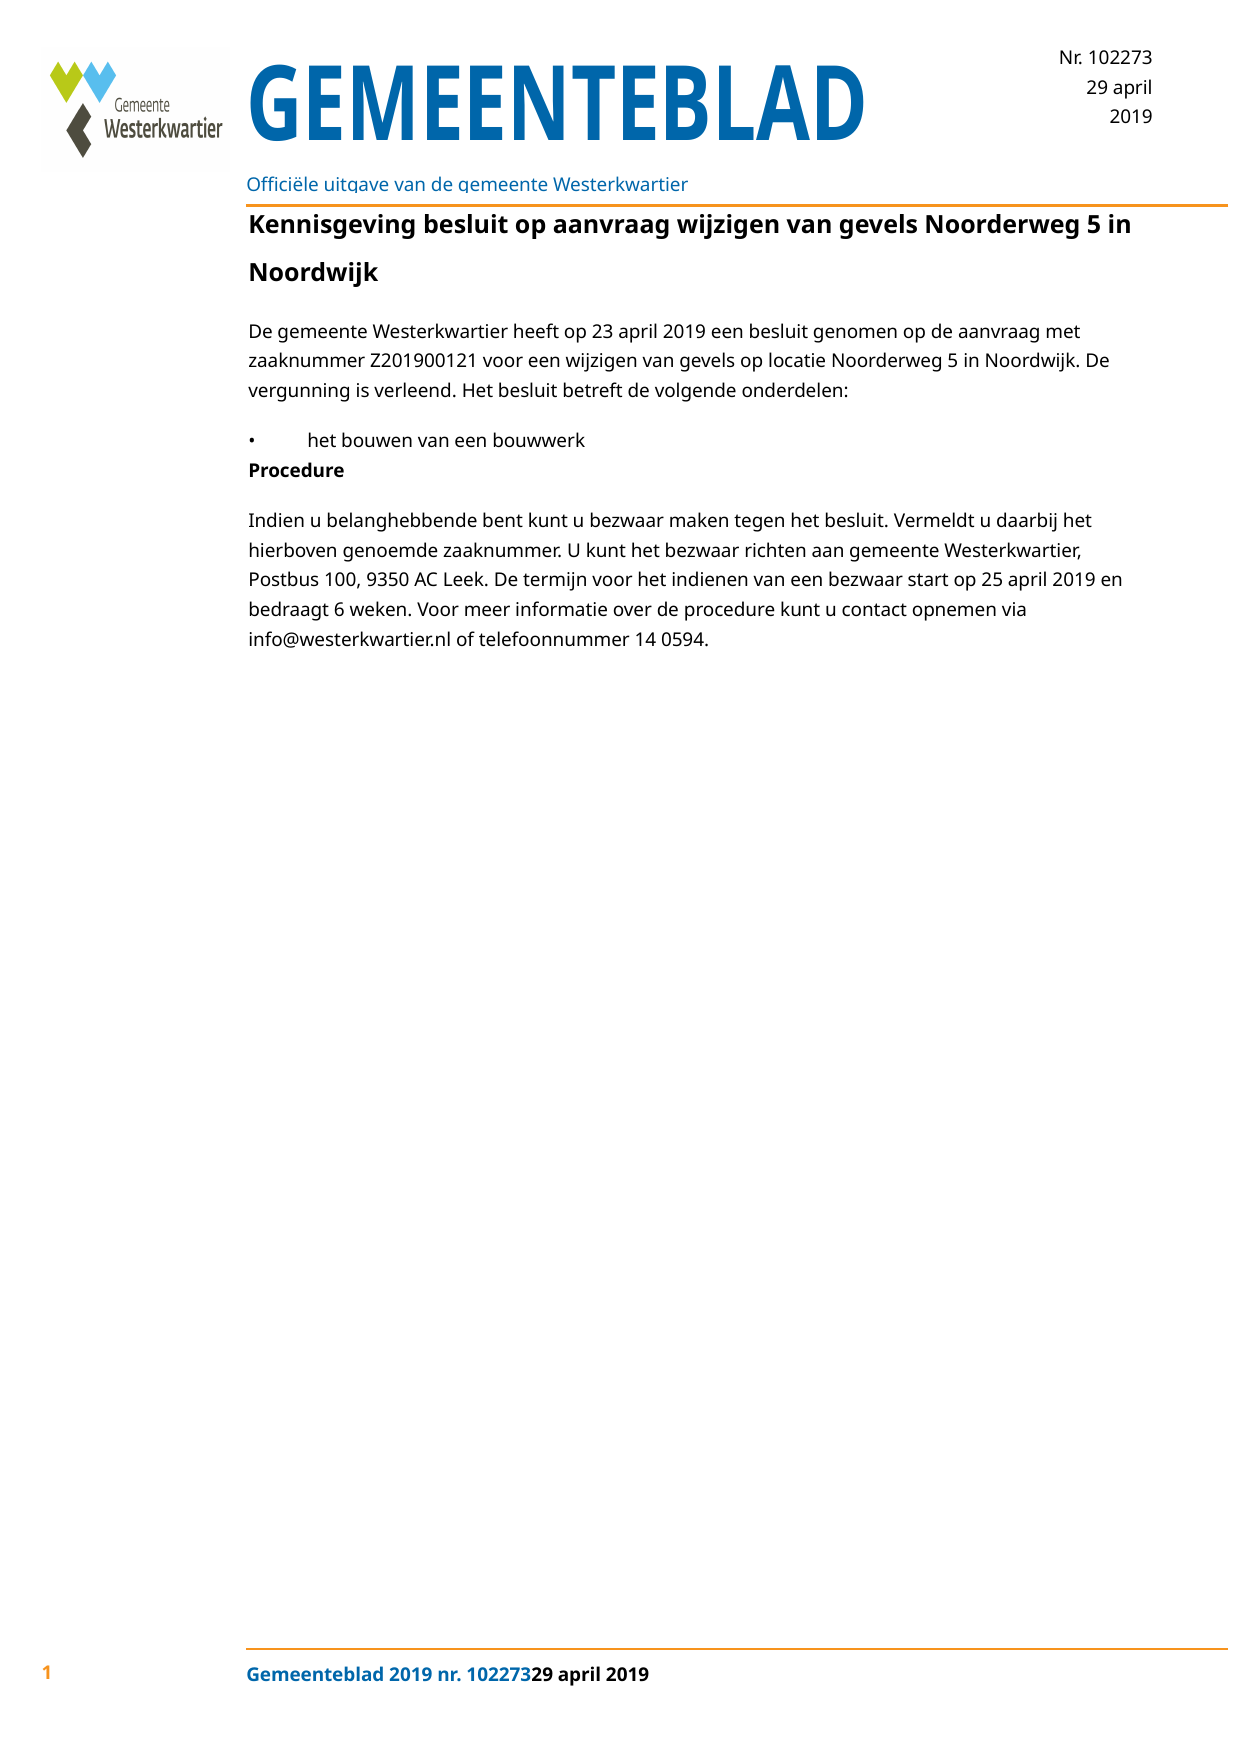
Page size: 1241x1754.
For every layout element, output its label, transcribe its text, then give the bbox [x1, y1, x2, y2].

text Indien u belanghebbende bent kunt u bezwaar maken tegen het besluit. Vermeldt u daarbij het hierboven genoemde zaaknummer. U kunt het bezwaar richten aan gemeente Westerkwartier, Postbus 100, 9350 AC Leek. De termijn voor het indienen van een bezwaar start op 25 april 2019 en bedraagt 6 weken. Voor meer informatie over de procedure kunt u contact opnemen via info@westerkwartier.nl of telefoonnummer 14 0594. [248, 507, 1152, 652]
text Kennisgeving besluit op aanvraag wijzigen van gevels Noorderweg 5 in Noordwijk [248, 207, 1152, 288]
list het bouwen van een bouwwerk [248, 427, 1152, 453]
text De gemeente Westerkwartier heeft op 23 april 2019 een besluit genomen op de aanvraag met zaaknummer Z201900121 voor een wijzigen van gevels op locatie Noorderweg 5 in Noordwijk. De vergunning is verleend. Het besluit betreft de volgende onderdelen: [248, 318, 1152, 403]
picture [41, 47, 231, 172]
text Procedure [248, 457, 1152, 483]
